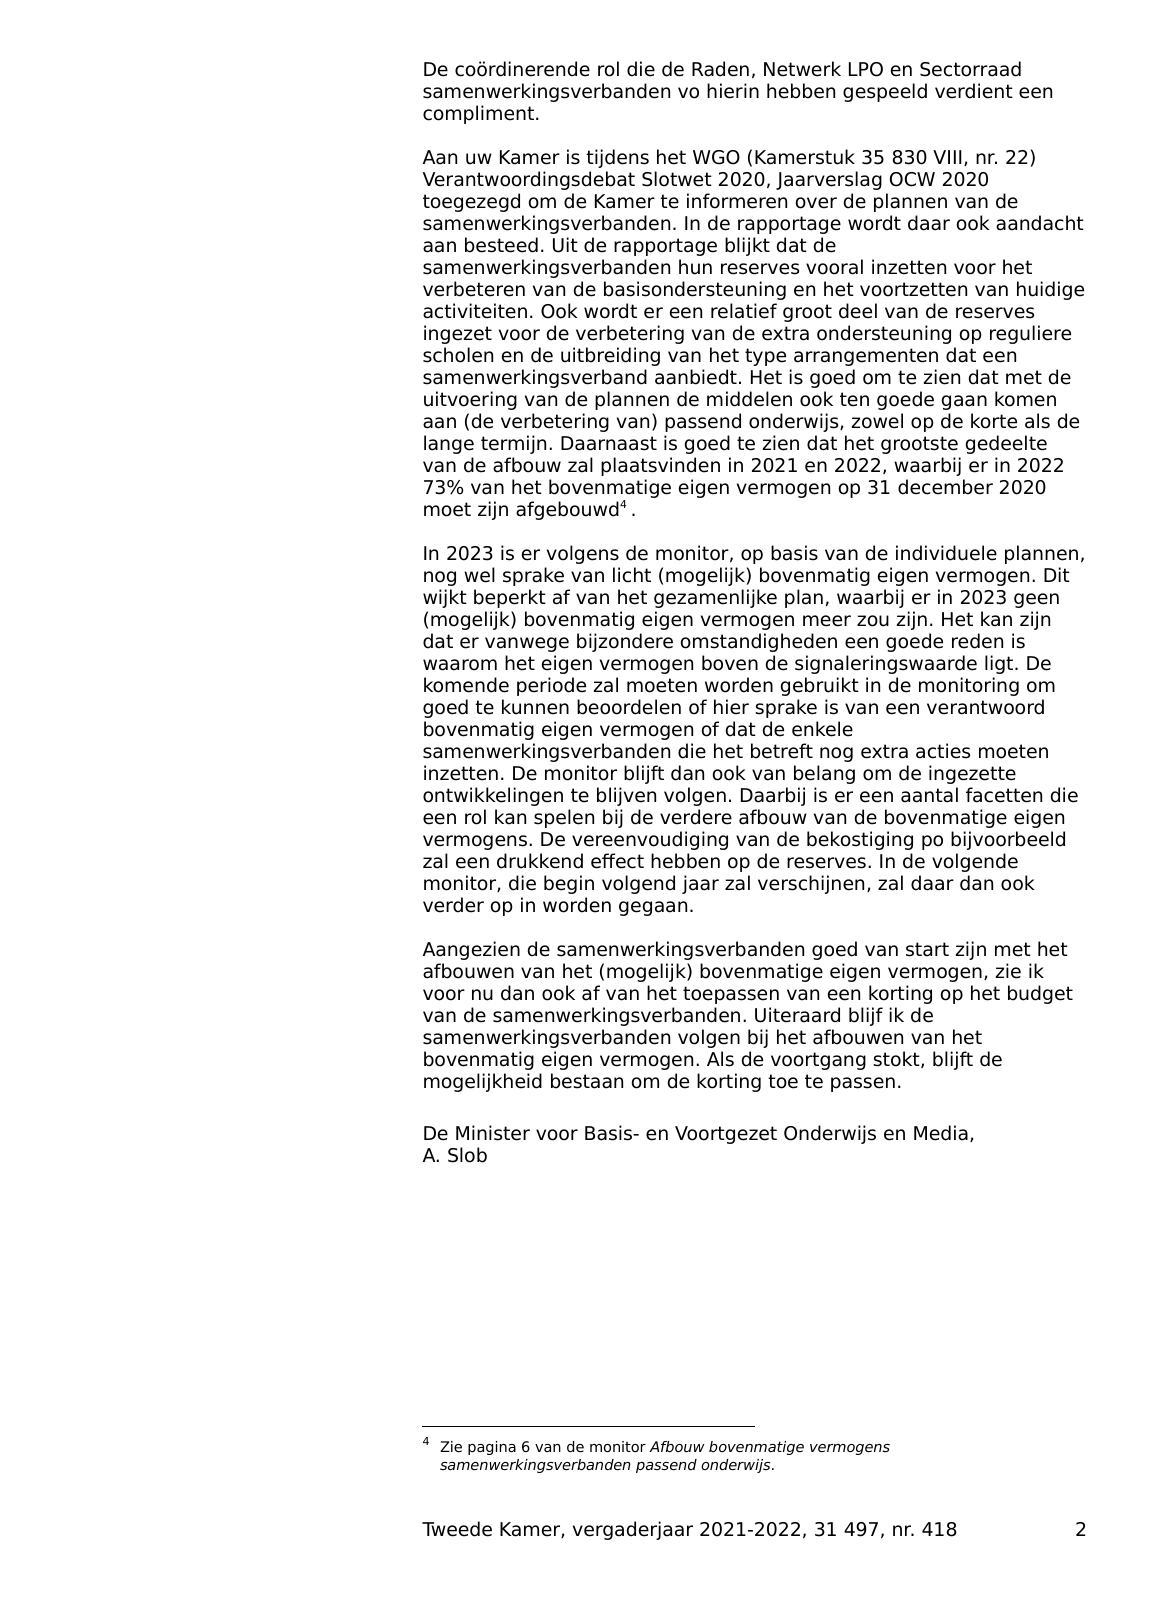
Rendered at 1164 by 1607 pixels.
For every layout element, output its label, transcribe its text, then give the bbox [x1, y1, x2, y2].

text De coördinerende rol die de Raden, Netwerk LPO en Sectorraad samenwerkingsverbanden vo hierin hebben gespeeld verdient een compliment. [422, 59, 1087, 125]
text De Minister voor Basis- en Voortgezet Onderwijs en Media, A. Slob [422, 1123, 1087, 1167]
text Aan uw Kamer is tijdens het WGO (Kamerstuk 35 830 VIII, nr. 22) Verantwoordingsdebat Slotwet 2020, Jaarverslag OCW 2020 toegezegd om de Kamer te informeren over de plannen van de samenwerkingsverbanden. In de rapportage wordt daar ook aandacht aan besteed. Uit de rapportage blijkt dat de samenwerkingsverbanden hun reserves vooral inzetten voor het verbeteren van de basisondersteuning en het voortzetten van huidige activiteiten. Ook wordt er een relatief groot deel van de reserves ingezet voor de verbetering van de extra ondersteuning op reguliere scholen en de uitbreiding van het type arrangementen dat een samenwerkingsverband aanbiedt. Het is goed om te zien dat met de uitvoering van de plannen de middelen ook ten goede gaan komen aan (de verbetering van) passend onderwijs, zowel op de korte als de lange termijn. Daarnaast is goed te zien dat het grootste gedeelte van de afbouw zal plaatsvinden in 2021 en 2022, waarbij er in 2022 73% van het bovenmatige eigen vermogen op 31 december 2020 moet zijn afgebouwd. [422, 147, 1087, 521]
text In 2023 is er volgens de monitor, op basis van de individuele plannen, nog wel sprake van licht (mogelijk) bovenmatig eigen vermogen. Dit wijkt beperkt af van het gezamenlijke plan, waarbij er in 2023 geen (mogelijk) bovenmatig eigen vermogen meer zou zijn. Het kan zijn dat er vanwege bijzondere omstandigheden een goede reden is waarom het eigen vermogen boven de signaleringswaarde ligt. De komende periode zal moeten worden gebruikt in de monitoring om goed te kunnen beoordelen of hier sprake is van een verantwoord bovenmatig eigen vermogen of dat de enkele samenwerkingsverbanden die het betreft nog extra acties moeten inzetten. De monitor blijft dan ook van belang om de ingezette ontwikkelingen te blijven volgen. Daarbij is er een aantal facetten die een rol kan spelen bij de verdere afbouw van de bovenmatige eigen vermogens. De vereenvoudiging van de bekostiging po bijvoorbeeld zal een drukkend effect hebben op de reserves. In de volgende monitor, die begin volgend jaar zal verschijnen, zal daar dan ook verder op in worden gegaan. [422, 543, 1087, 917]
text Zie pagina 6 van de monitor Afbouw bovenmatige vermogens samenwerkingsverbanden passend onderwijs. [422, 1435, 1087, 1474]
text Aangezien de samenwerkingsverbanden goed van start zijn met het afbouwen van het (mogelijk) bovenmatige eigen vermogen, zie ik voor nu dan ook af van het toepassen van een korting op het budget van de samenwerkingsverbanden. Uiteraard blijf ik de samenwerkingsverbanden volgen bij het afbouwen van het bovenmatig eigen vermogen. Als de voortgang stokt, blijft de mogelijkheid bestaan om de korting toe te passen. [422, 939, 1087, 1093]
